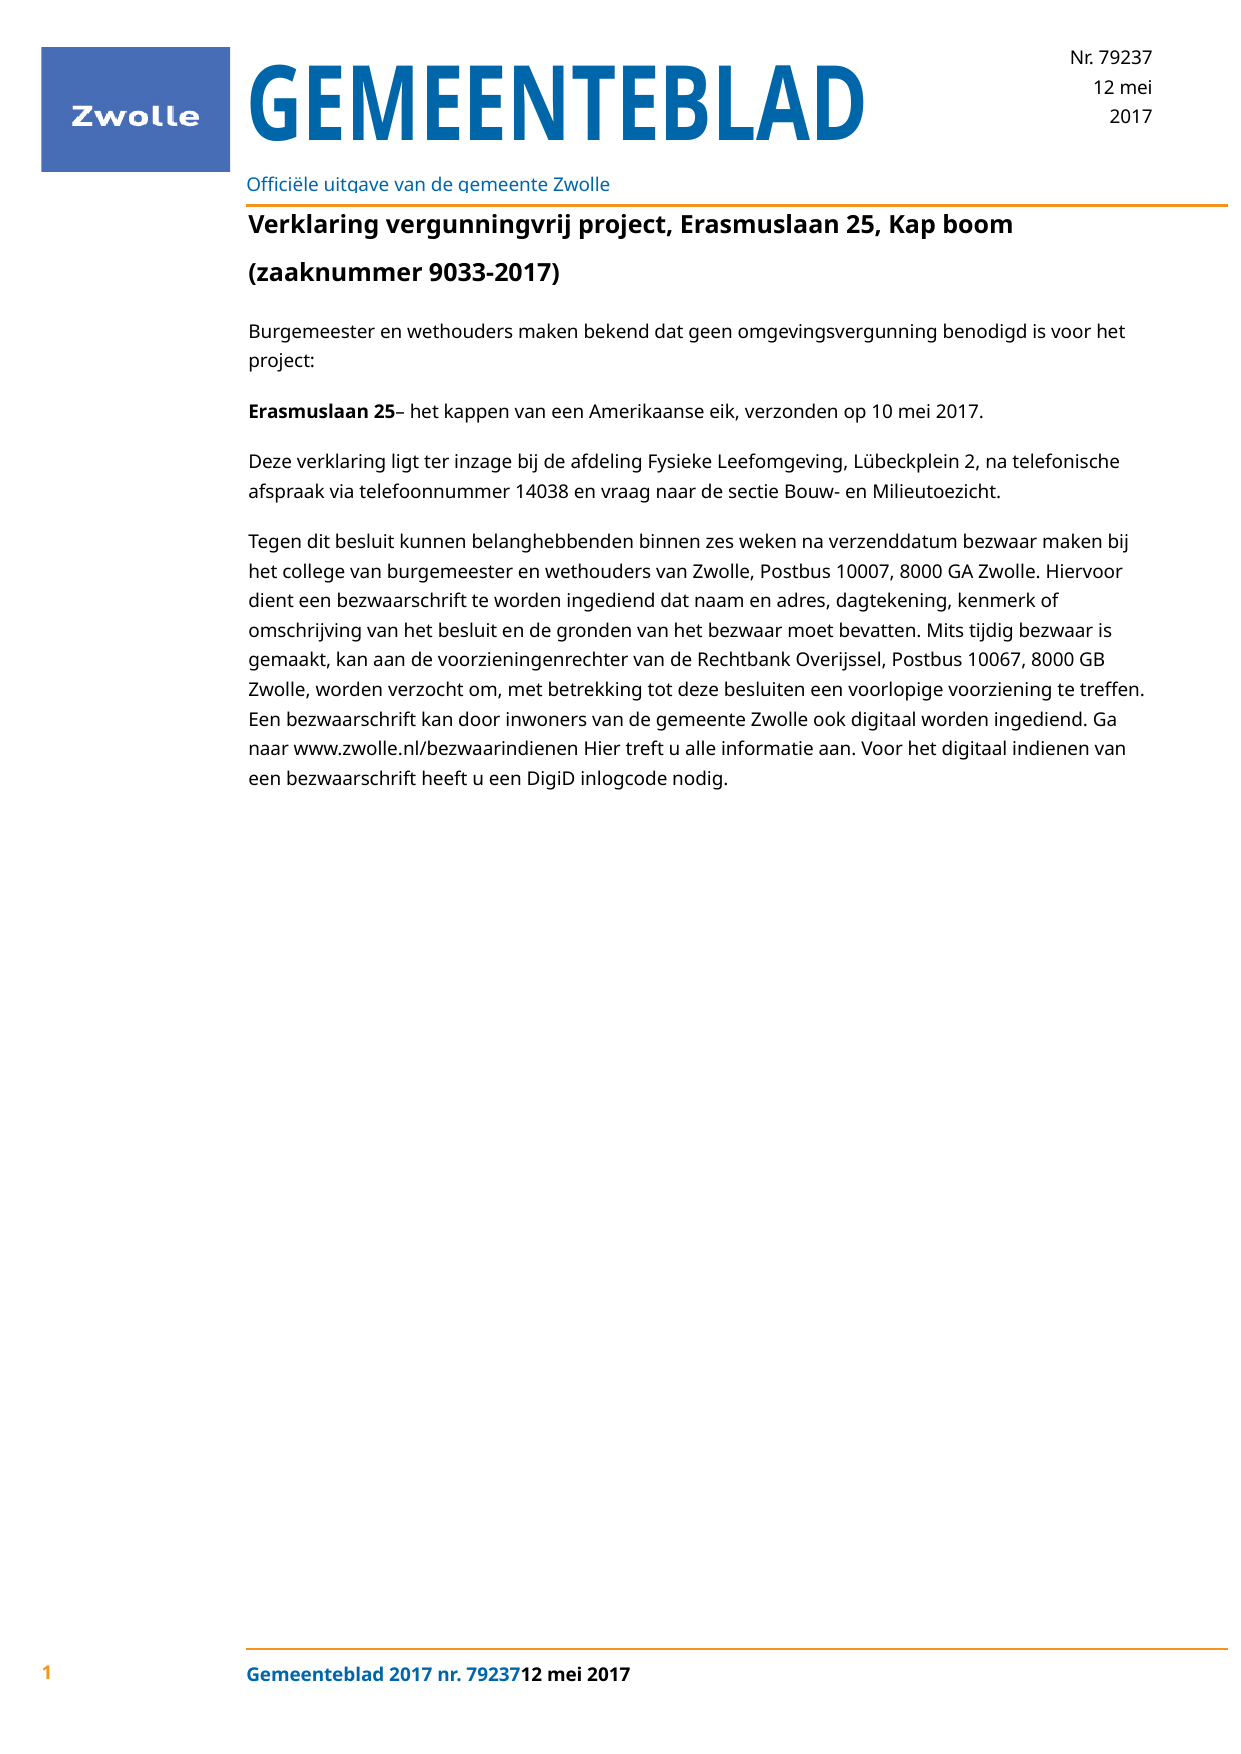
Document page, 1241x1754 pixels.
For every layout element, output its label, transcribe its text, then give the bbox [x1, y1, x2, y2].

text Erasmuslaan 25– het kappen van een Amerikaanse eik, verzonden op 10 mei 2017. [248, 398, 1152, 424]
text Burgemeester en wethouders maken bekend dat geen omgevingsvergunning benodigd is voor het project: [248, 318, 1152, 373]
picture [41, 47, 231, 172]
text Deze verklaring ligt ter inzage bij de afdeling Fysieke Leefomgeving, Lübeckplein 2, na telefonische afspraak via telefoonnummer 14038 en vraag naar de sectie Bouw- en Milieutoezicht. [248, 448, 1152, 504]
text Tegen dit besluit kunnen belanghebbenden binnen zes weken na verzenddatum bezwaar maken bij het college van burgemeester en wethouders van Zwolle, Postbus 10007, 8000 GA Zwolle. Hiervoor dient een bezwaarschrift te worden ingediend dat naam en adres, dagtekening, kenmerk of omschrijving van het besluit en de gronden van het bezwaar moet bevatten. Mits tijdig bezwaar is gemaakt, kan aan de voorzieningenrechter van de Rechtbank Overijssel, Postbus 10067, 8000 GB Zwolle, worden verzocht om, met betrekking tot deze besluiten een voorlopige voorziening te treffen. Een bezwaarschrift kan door inwoners van de gemeente Zwolle ook digitaal worden ingediend. Ga naar www.zwolle.nl/bezwaarindienen Hier treft u alle informatie aan. Voor het digitaal indienen van een bezwaarschrift heeft u een DigiD inlogcode nodig. [248, 528, 1152, 791]
text Verklaring vergunningvrij project, Erasmuslaan 25, Kap boom (zaaknummer 9033-2017) [248, 207, 1152, 288]
